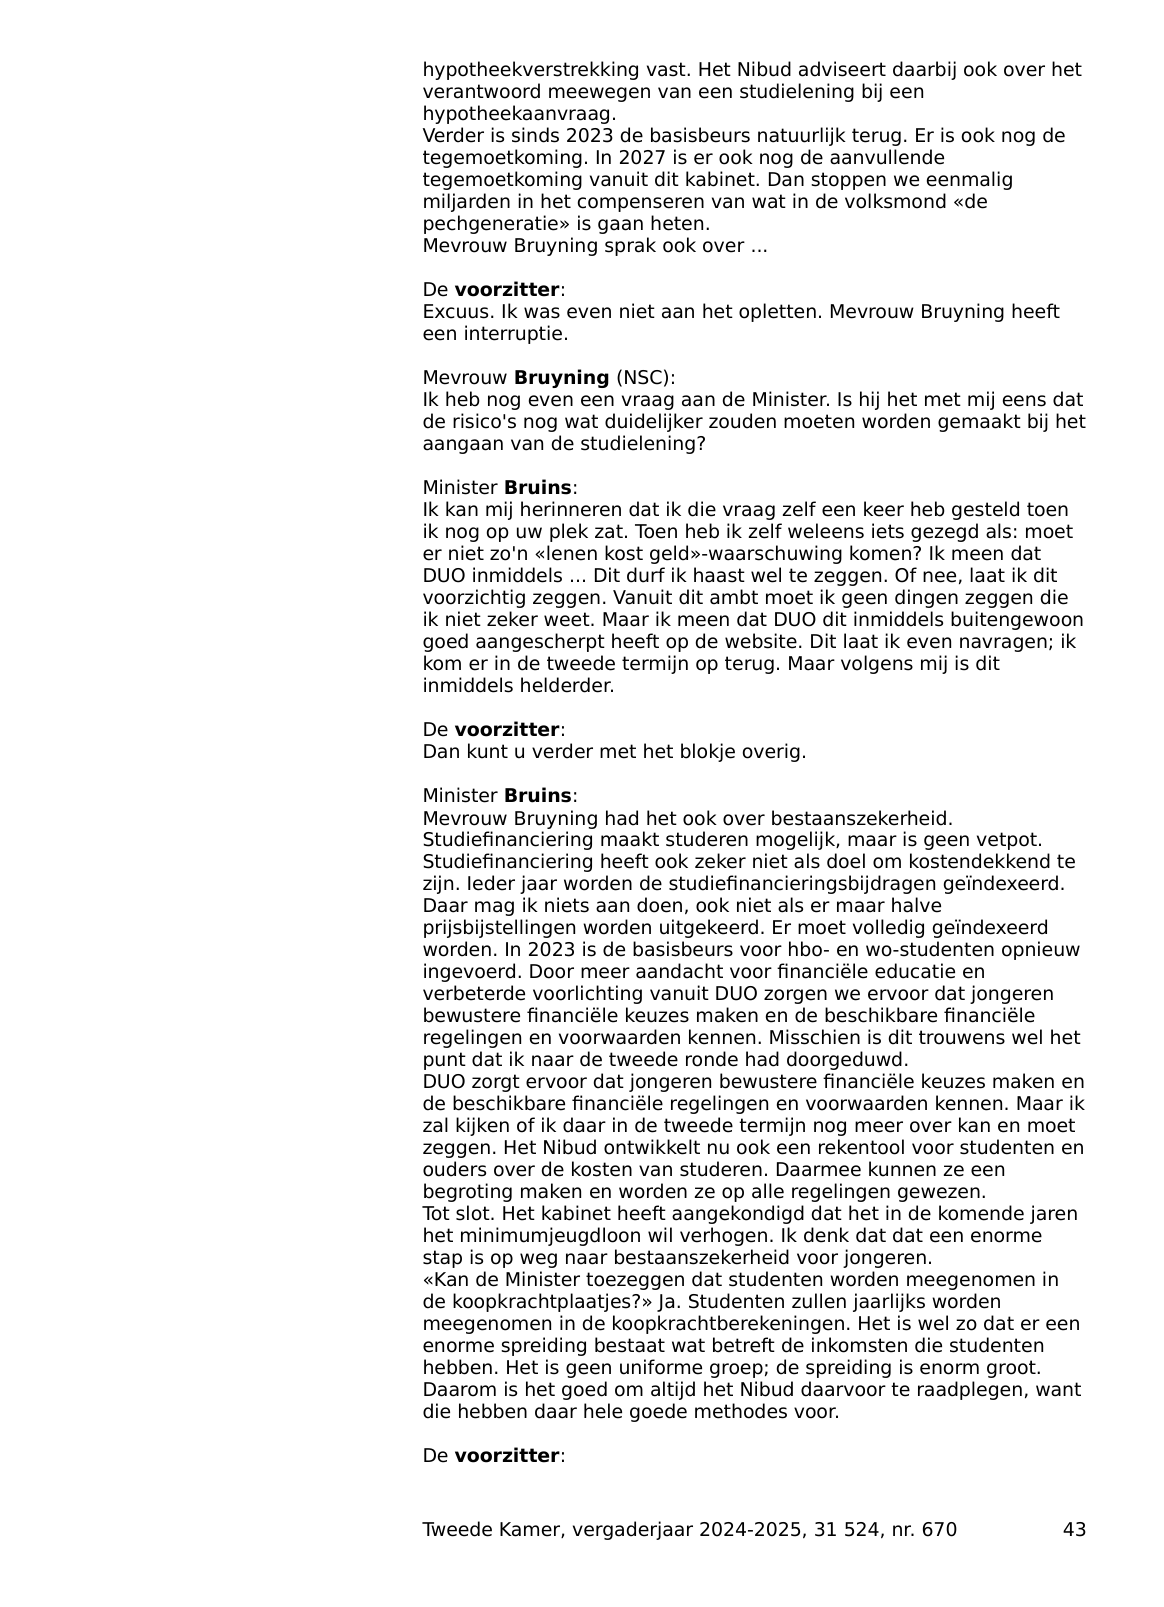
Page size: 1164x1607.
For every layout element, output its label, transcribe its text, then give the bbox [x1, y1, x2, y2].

text Mevrouw Bruyning had het ook over bestaanszekerheid. Studiefinanciering maakt studeren mogelijk, maar is geen vetpot. Studiefinanciering heeft ook zeker niet als doel om kostendekkend te zijn. Ieder jaar worden de studiefinancieringsbijdragen geïndexeerd. Daar mag ik niets aan doen, ook niet als er maar halve prijsbijstellingen worden uitgekeerd. Er moet volledig geïndexeerd worden. In 2023 is de basisbeurs voor hbo- en wo-studenten opnieuw ingevoerd. Door meer aandacht voor financiële educatie en verbeterde voorlichting vanuit DUO zorgen we ervoor dat jongeren bewustere financiële keuzes maken en de beschikbare financiële regelingen en voorwaarden kennen. Misschien is dit trouwens wel het punt dat ik naar de tweede ronde had doorgeduwd. [422, 807, 1087, 1071]
text Ik kan mij herinneren dat ik die vraag zelf een keer heb gesteld toen ik nog op uw plek zat. Toen heb ik zelf weleens iets gezegd als: moet er niet zo'n «lenen kost geld»-waarschuwing komen? Ik meen dat DUO inmiddels ... Dit durf ik haast wel te zeggen. Of nee, laat ik dit voorzichtig zeggen. Vanuit dit ambt moet ik geen dingen zeggen die ik niet zeker weet. Maar ik meen dat DUO dit inmiddels buitengewoon goed aangescherpt heeft op de website. Dit laat ik even navragen; ik kom er in de tweede termijn op terug. Maar volgens mij is dit inmiddels helderder. [422, 499, 1087, 697]
text De voorzitter: [422, 1445, 1087, 1467]
text Dan kunt u verder met het blokje overig. [422, 741, 1087, 763]
text Excuus. Ik was even niet aan het opletten. Mevrouw Bruyning heeft een interruptie. [422, 301, 1087, 345]
text Minister Bruins: [422, 785, 1087, 807]
text De voorzitter: [422, 279, 1087, 301]
text Minister Bruins: [422, 477, 1087, 499]
text DUO zorgt ervoor dat jongeren bewustere financiële keuzes maken en de beschikbare financiële regelingen en voorwaarden kennen. Maar ik zal kijken of ik daar in de tweede termijn nog meer over kan en moet zeggen. Het Nibud ontwikkelt nu ook een rekentool voor studenten en ouders over de kosten van studeren. Daarmee kunnen ze een begroting maken en worden ze op alle regelingen gewezen. [422, 1071, 1087, 1203]
text Mevrouw Bruyning sprak ook over ... [422, 235, 1087, 257]
text Verder is sinds 2023 de basisbeurs natuurlijk terug. Er is ook nog de tegemoetkoming. In 2027 is er ook nog de aanvullende tegemoetkoming vanuit dit kabinet. Dan stoppen we eenmalig miljarden in het compenseren van wat in de volksmond «de pechgeneratie» is gaan heten. [422, 125, 1087, 235]
text De voorzitter: [422, 719, 1087, 741]
text Mevrouw Bruyning (NSC): [422, 367, 1087, 389]
text «Kan de Minister toezeggen dat studenten worden meegenomen in de koopkrachtplaatjes?» Ja. Studenten zullen jaarlijks worden meegenomen in de koopkrachtberekeningen. Het is wel zo dat er een enorme spreiding bestaat wat betreft de inkomsten die studenten hebben. Het is geen uniforme groep; de spreiding is enorm groot. Daarom is het goed om altijd het Nibud daarvoor te raadplegen, want die hebben daar hele goede methodes voor. [422, 1269, 1087, 1423]
text Ik heb nog even een vraag aan de Minister. Is hij het met mij eens dat de risico's nog wat duidelijker zouden moeten worden gemaakt bij het aangaan van de studielening? [422, 389, 1087, 455]
text hypotheekverstrekking vast. Het Nibud adviseert daarbij ook over het verantwoord meewegen van een studielening bij een hypotheekaanvraag. [422, 59, 1087, 125]
text Tot slot. Het kabinet heeft aangekondigd dat het in de komende jaren het minimumjeugdloon wil verhogen. Ik denk dat dat een enorme stap is op weg naar bestaanszekerheid voor jongeren. [422, 1203, 1087, 1269]
